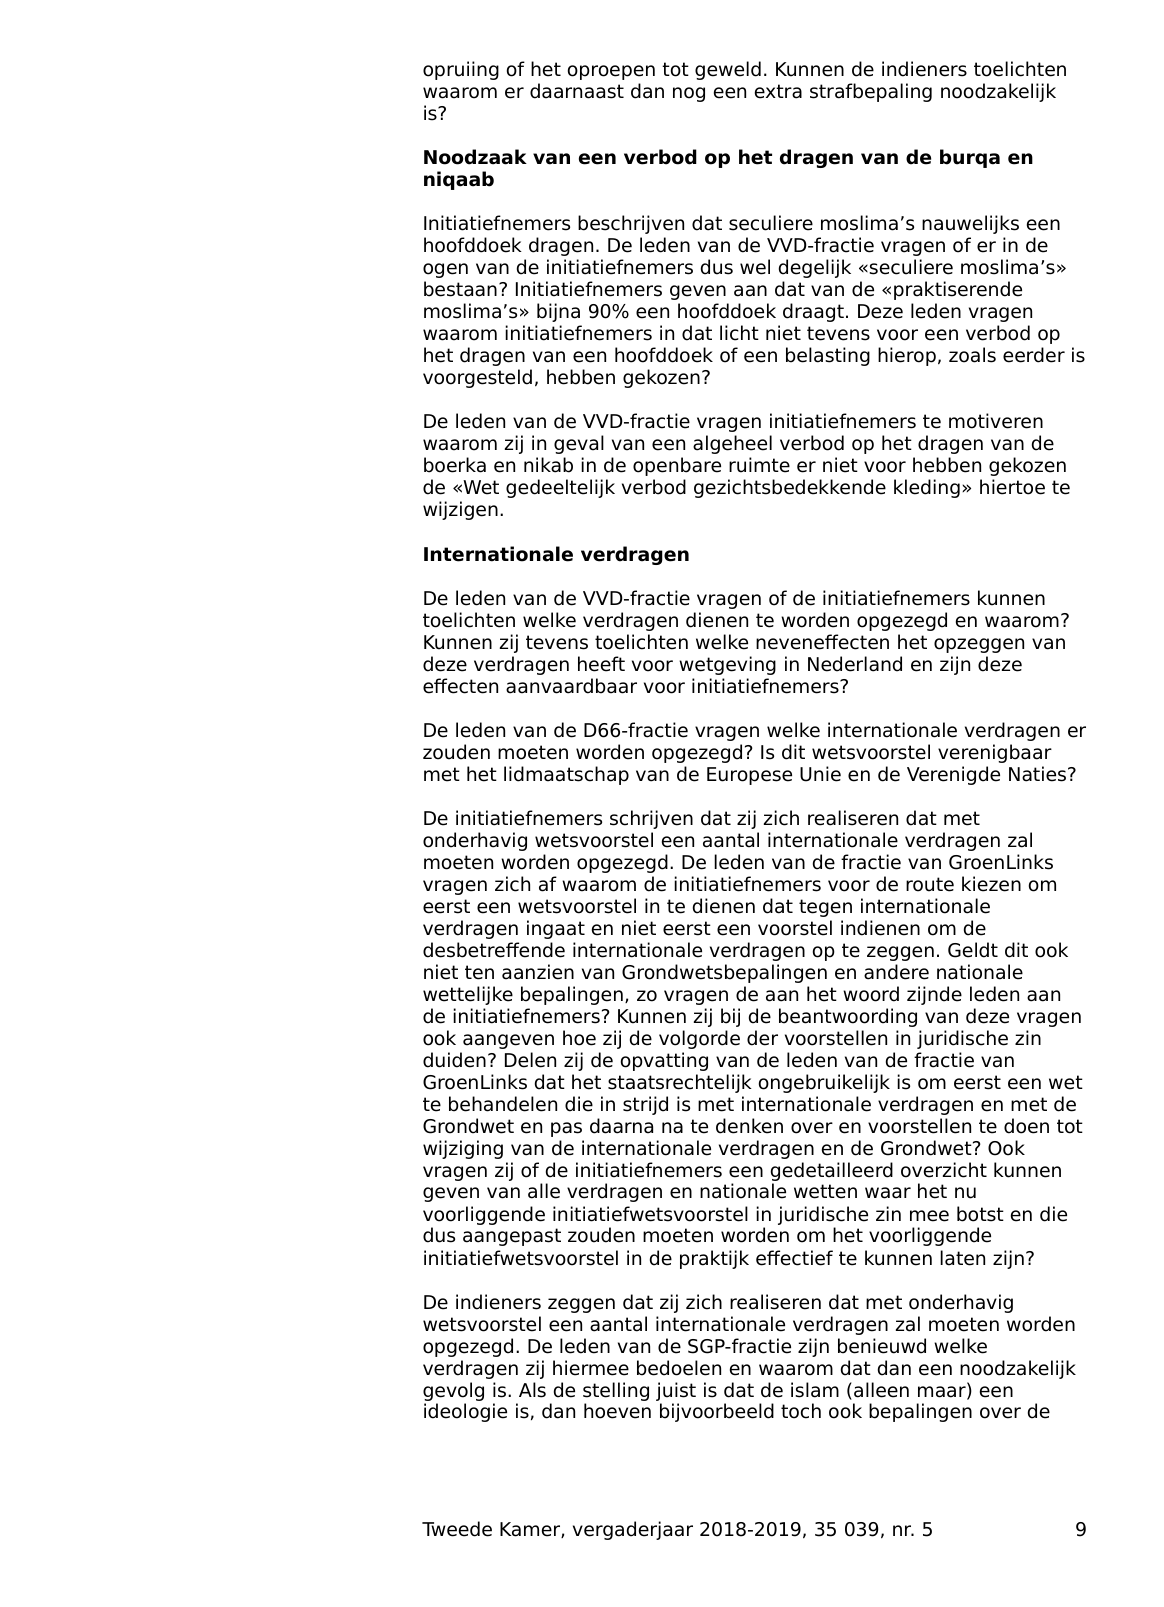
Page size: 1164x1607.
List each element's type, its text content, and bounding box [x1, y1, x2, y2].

text De leden van de D66-fractie vragen welke internationale verdragen er zouden moeten worden opgezegd? Is dit wetsvoorstel verenigbaar met het lidmaatschap van de Europese Unie en de Verenigde Naties? [422, 720, 1087, 786]
text De initiatiefnemers schrijven dat zij zich realiseren dat met onderhavig wetsvoorstel een aantal internationale verdragen zal moeten worden opgezegd. De leden van de fractie van GroenLinks vragen zich af waarom de initiatiefnemers voor de route kiezen om eerst een wetsvoorstel in te dienen dat tegen internationale verdragen ingaat en niet eerst een voorstel indienen om de desbetreffende internationale verdragen op te zeggen. Geldt dit ook niet ten aanzien van Grondwetsbepalingen en andere nationale wettelijke bepalingen, zo vragen de aan het woord zijnde leden aan de initiatiefnemers? Kunnen zij bij de beantwoording van deze vragen ook aangeven hoe zij de volgorde der voorstellen in juridische zin duiden? Delen zij de opvatting van de leden van de fractie van GroenLinks dat het staatsrechtelijk ongebruikelijk is om eerst een wet te behandelen die in strijd is met internationale verdragen en met de Grondwet en pas daarna na te denken over en voorstellen te doen tot wijziging van de internationale verdragen en de Grondwet? Ook vragen zij of de initiatiefnemers een gedetailleerd overzicht kunnen geven van alle verdragen en nationale wetten waar het nu voorliggende initiatiefwetsvoorstel in juridische zin mee botst en die dus aangepast zouden moeten worden om het voorliggende initiatiefwetsvoorstel in de praktijk effectief te kunnen laten zijn? [422, 808, 1087, 1269]
text De leden van de VVD-fractie vragen of de initiatiefnemers kunnen toelichten welke verdragen dienen te worden opgezegd en waarom? Kunnen zij tevens toelichten welke neveneffecten het opzeggen van deze verdragen heeft voor wetgeving in Nederland en zijn deze effecten aanvaardbaar voor initiatiefnemers? [422, 588, 1087, 697]
subtitle Internationale verdragen [422, 543, 1087, 565]
text De leden van de VVD-fractie vragen initiatiefnemers te motiveren waarom zij in geval van een algeheel verbod op het dragen van de boerka en nikab in de openbare ruimte er niet voor hebben gekozen de «Wet gedeeltelijk verbod gezichtsbedekkende kleding» hiertoe te wijzigen. [422, 411, 1087, 521]
text Initiatiefnemers beschrijven dat seculiere moslima’s nauwelijks een hoofddoek dragen. De leden van de VVD-fractie vragen of er in de ogen van de initiatiefnemers dus wel degelijk «seculiere moslima’s» bestaan? Initiatiefnemers geven aan dat van de «praktiserende moslima’s» bijna 90% een hoofddoek draagt. Deze leden vragen waarom initiatiefnemers in dat licht niet tevens voor een verbod op het dragen van een hoofddoek of een belasting hierop, zoals eerder is voorgesteld, hebben gekozen? [422, 213, 1087, 389]
subtitle Noodzaak van een verbod op het dragen van de burqa en niqaab [422, 147, 1087, 191]
text opruiing of het oproepen tot geweld. Kunnen de indieners toelichten waarom er daarnaast dan nog een extra strafbepaling noodzakelijk is? [422, 59, 1087, 125]
text De indieners zeggen dat zij zich realiseren dat met onderhavig wetsvoorstel een aantal internationale verdragen zal moeten worden opgezegd. De leden van de SGP-fractie zijn benieuwd welke verdragen zij hiermee bedoelen en waarom dat dan een noodzakelijk gevolg is. Als de stelling juist is dat de islam (alleen maar) een ideologie is, dan hoeven bijvoorbeeld toch ook bepalingen over de [422, 1292, 1087, 1423]
